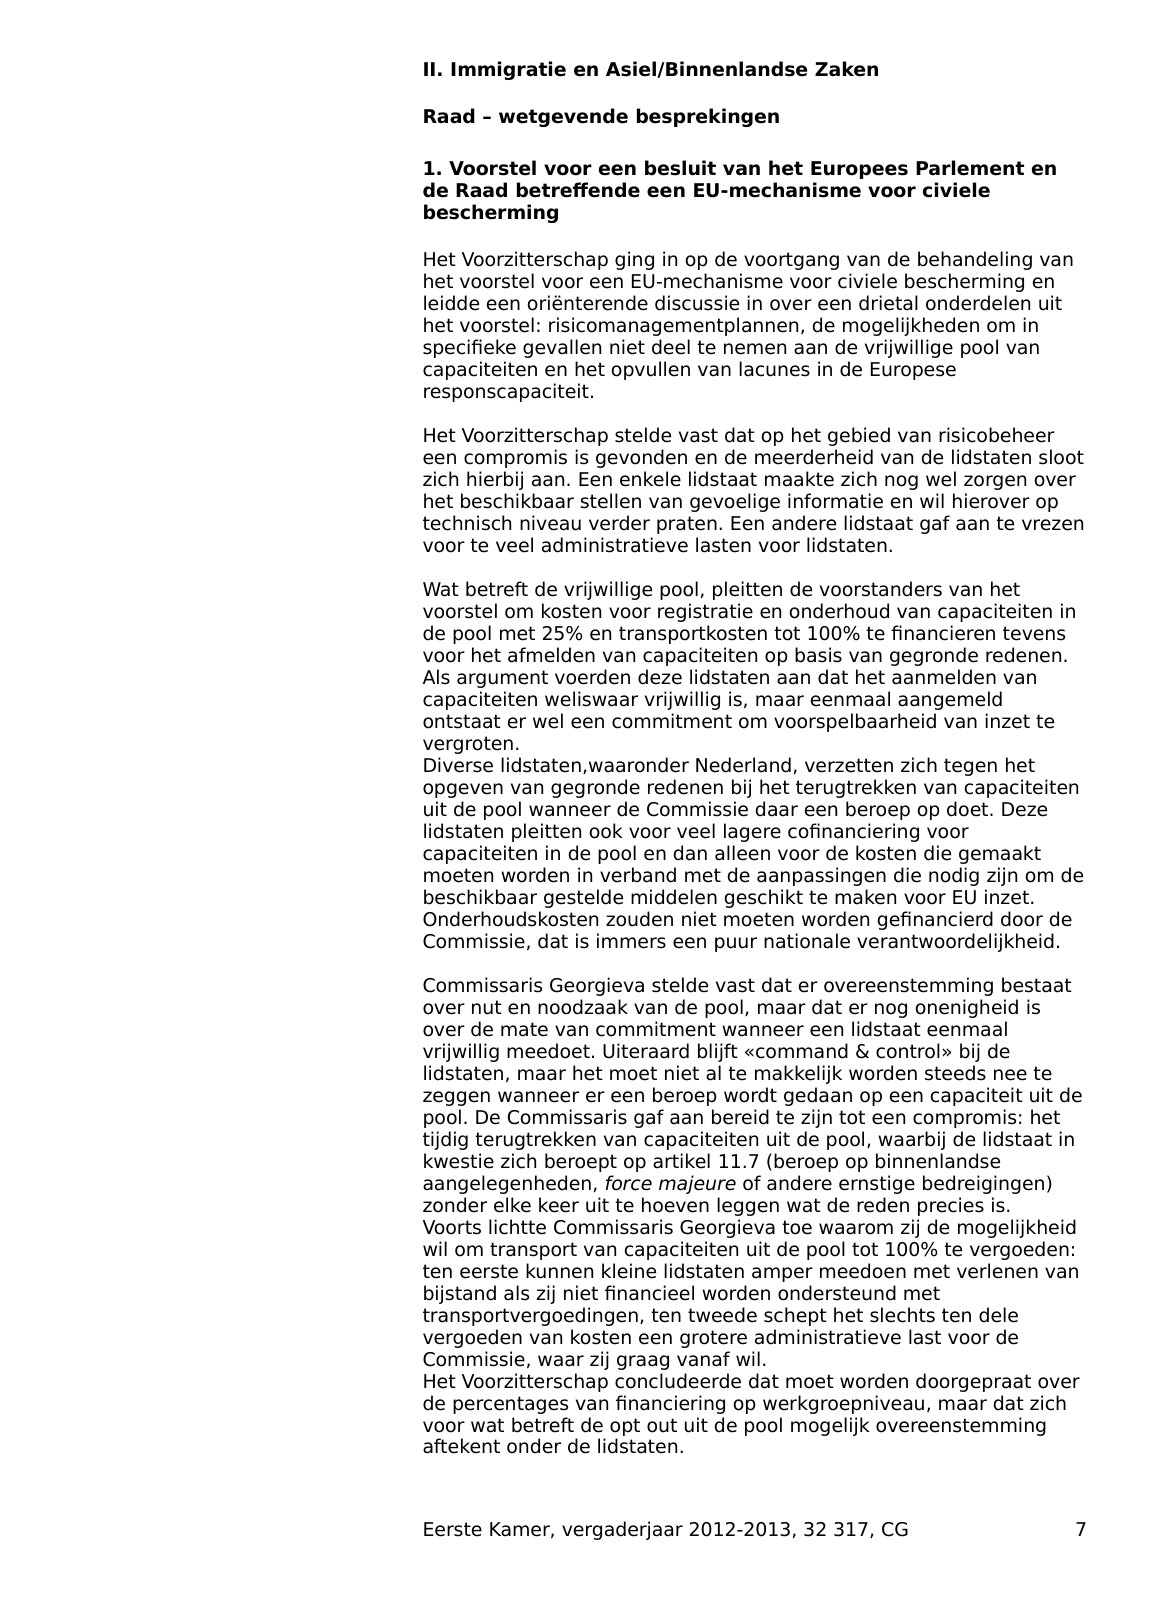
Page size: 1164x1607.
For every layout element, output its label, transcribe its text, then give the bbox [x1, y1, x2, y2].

subtitle Raad – wetgevende besprekingen [422, 106, 1087, 128]
text Het Voorzitterschap stelde vast dat op het gebied van risicobeheer een compromis is gevonden en de meerderheid van de lidstaten sloot zich hierbij aan. Een enkele lidstaat maakte zich nog wel zorgen over het beschikbaar stellen van gevoelige informatie en wil hierover op technisch niveau verder praten. Een andere lidstaat gaf aan te vrezen voor te veel administratieve lasten voor lidstaten. [422, 425, 1087, 557]
text Voorts lichtte Commissaris Georgieva toe waarom zij de mogelijkheid wil om transport van capaciteiten uit de pool tot 100% te vergoeden: ten eerste kunnen kleine lidstaten amper meedoen met verlenen van bijstand als zij niet financieel worden ondersteund met transportvergoedingen, ten tweede schept het slechts ten dele vergoeden van kosten een grotere administratieve last voor de Commissie, waar zij graag vanaf wil. [422, 1217, 1087, 1371]
text Commissaris Georgieva stelde vast dat er overeenstemming bestaat over nut en noodzaak van de pool, maar dat er nog onenigheid is over de mate van commitment wanneer een lidstaat eenmaal vrijwillig meedoet. Uiteraard blijft «command & control» bij de lidstaten, maar het moet niet al te makkelijk worden steeds nee te zeggen wanneer er een beroep wordt gedaan op een capaciteit uit de pool. De Commissaris gaf aan bereid te zijn tot een compromis: het tijdig terugtrekken van capaciteiten uit de pool, waarbij de lidstaat in kwestie zich beroept op artikel 11.7 (beroep op binnenlandse aangelegenheden, force majeure of andere ernstige bedreigingen) zonder elke keer uit te hoeven leggen wat de reden precies is. [422, 975, 1087, 1217]
text Het Voorzitterschap concludeerde dat moet worden doorgepraat over de percentages van financiering op werkgroepniveau, maar dat zich voor wat betreft de opt out uit de pool mogelijk overeenstemming aftekent onder de lidstaten. [422, 1371, 1087, 1458]
subtitle II. Immigratie en Asiel/Binnenlandse Zaken [422, 59, 1087, 81]
subtitle 1. Voorstel voor een besluit van het Europees Parlement en de Raad betreffende een EU-mechanisme voor civiele bescherming [422, 158, 1087, 224]
text Het Voorzitterschap ging in op de voortgang van de behandeling van het voorstel voor een EU-mechanisme voor civiele bescherming en leidde een oriënterende discussie in over een drietal onderdelen uit het voorstel: risicomanagementplannen, de mogelijkheden om in specifieke gevallen niet deel te nemen aan de vrijwillige pool van capaciteiten en het opvullen van lacunes in de Europese responscapaciteit. [422, 249, 1087, 403]
text Diverse lidstaten,waaronder Nederland, verzetten zich tegen het opgeven van gegronde redenen bij het terugtrekken van capaciteiten uit de pool wanneer de Commissie daar een beroep op doet. Deze lidstaten pleitten ook voor veel lagere cofinanciering voor capaciteiten in de pool en dan alleen voor de kosten die gemaakt moeten worden in verband met de aanpassingen die nodig zijn om de beschikbaar gestelde middelen geschikt te maken voor EU inzet. Onderhoudskosten zouden niet moeten worden gefinancierd door de Commissie, dat is immers een puur nationale verantwoordelijkheid. [422, 755, 1087, 953]
text Wat betreft de vrijwillige pool, pleitten de voorstanders van het voorstel om kosten voor registratie en onderhoud van capaciteiten in de pool met 25% en transportkosten tot 100% te financieren tevens voor het afmelden van capaciteiten op basis van gegronde redenen. Als argument voerden deze lidstaten aan dat het aanmelden van capaciteiten weliswaar vrijwillig is, maar eenmaal aangemeld ontstaat er wel een commitment om voorspelbaarheid van inzet te vergroten. [422, 579, 1087, 755]
